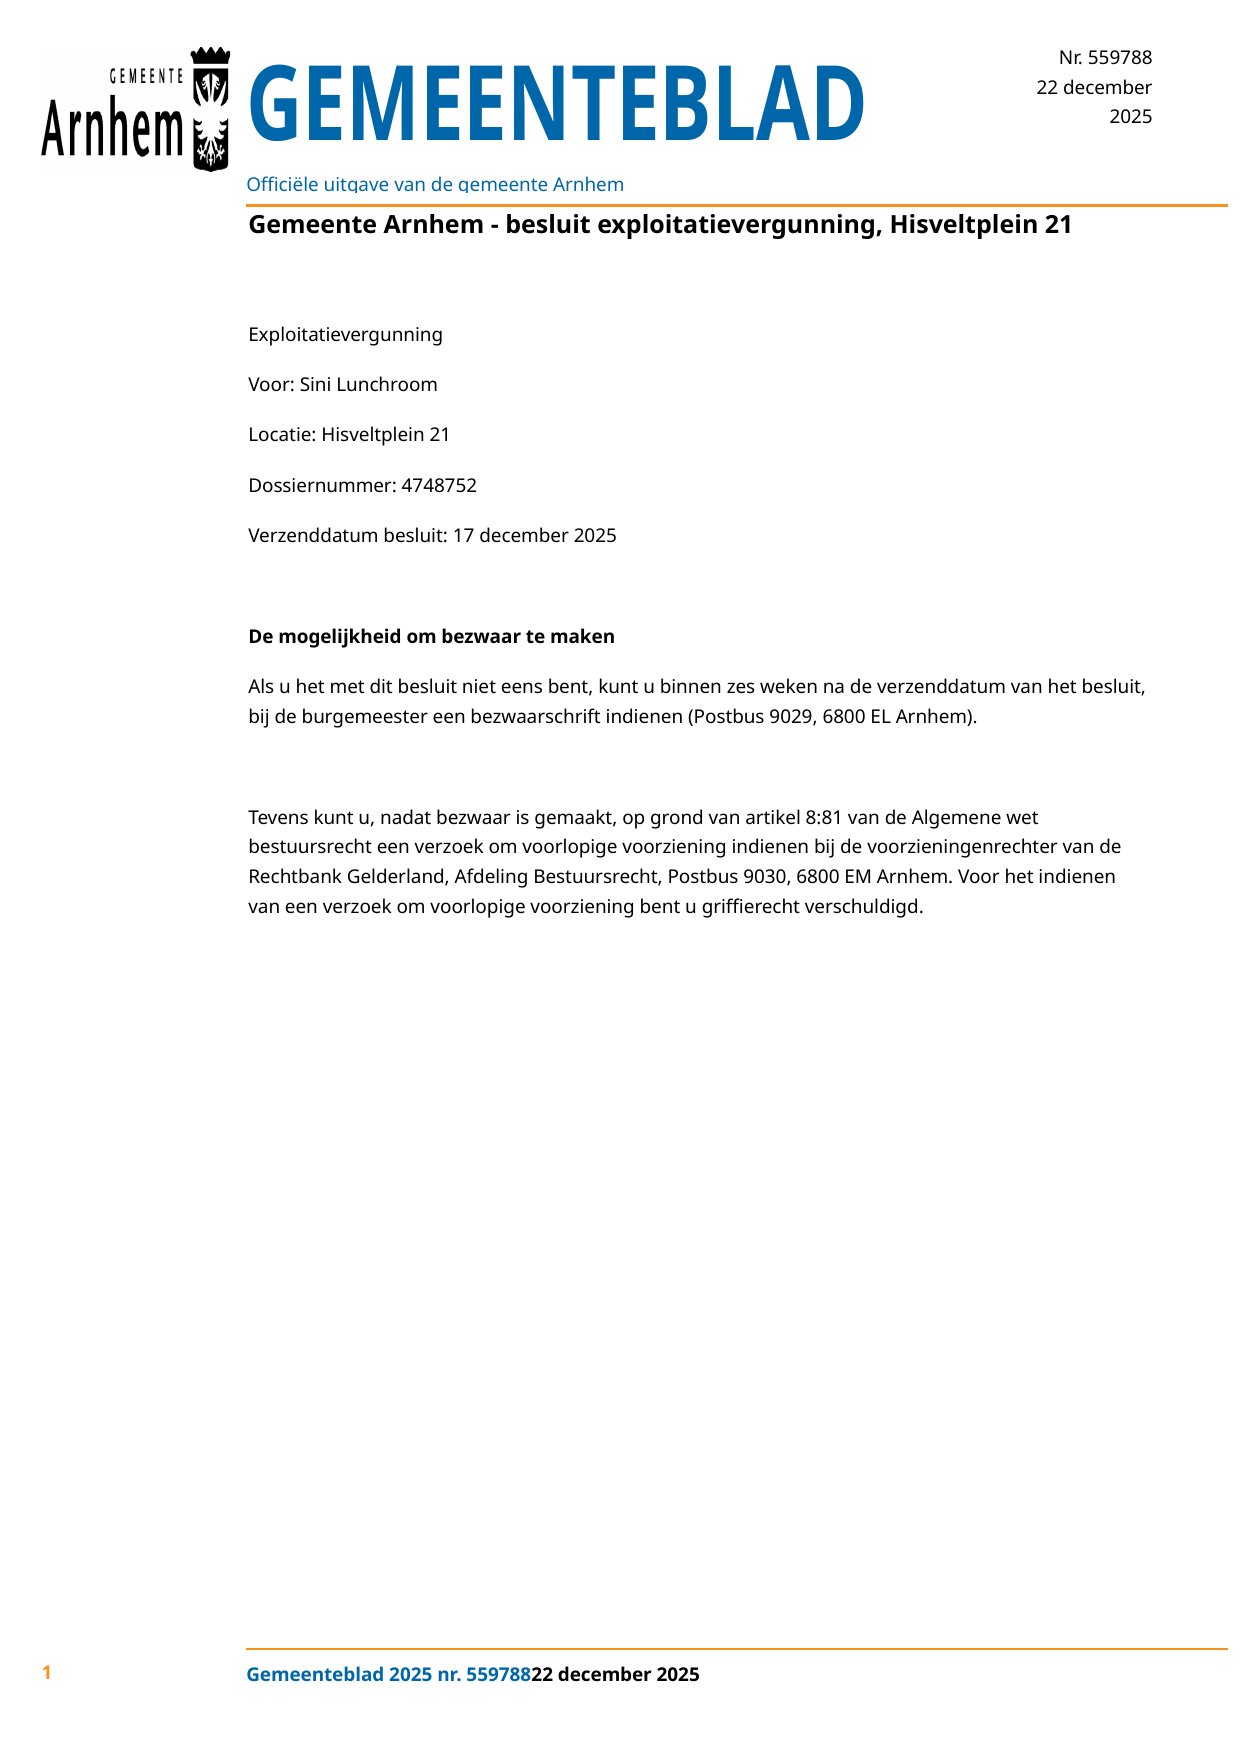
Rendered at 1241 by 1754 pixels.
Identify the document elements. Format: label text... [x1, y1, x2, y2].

text Locatie: Hisveltplein 21 [248, 422, 1152, 447]
text Voor: Sini Lunchroom [248, 371, 1152, 397]
text Tevens kunt u, nadat bezwaar is gemaakt, op grond van artikel 8:81 van de Algemene wet bestuursrecht een verzoek om voorlopige voorziening indienen bij de voorzieningenrechter van de Rechtbank Gelderland, Afdeling Bestuursrecht, Postbus 9030, 6800 EM Arnhem. Voor het indienen van een verzoek om voorlopige voorziening bent u griffierecht verschuldigd. [248, 804, 1152, 918]
text Als u het met dit besluit niet eens bent, kunt u binnen zes weken na de verzenddatum van het besluit, bij de burgemeester een bezwaarschrift indienen (Postbus 9029, 6800 EL Arnhem). [248, 674, 1152, 729]
text Gemeente Arnhem - besluit exploitatievergunning, Hisveltplein 21 [248, 207, 1152, 241]
text Dossiernummer: 4748752 [248, 472, 1152, 498]
text De mogelijkheid om bezwaar te maken [248, 623, 1152, 649]
picture [41, 47, 231, 172]
text Exploitatievergunning [248, 321, 1152, 346]
text Verzenddatum besluit: 17 december 2025 [248, 522, 1152, 548]
